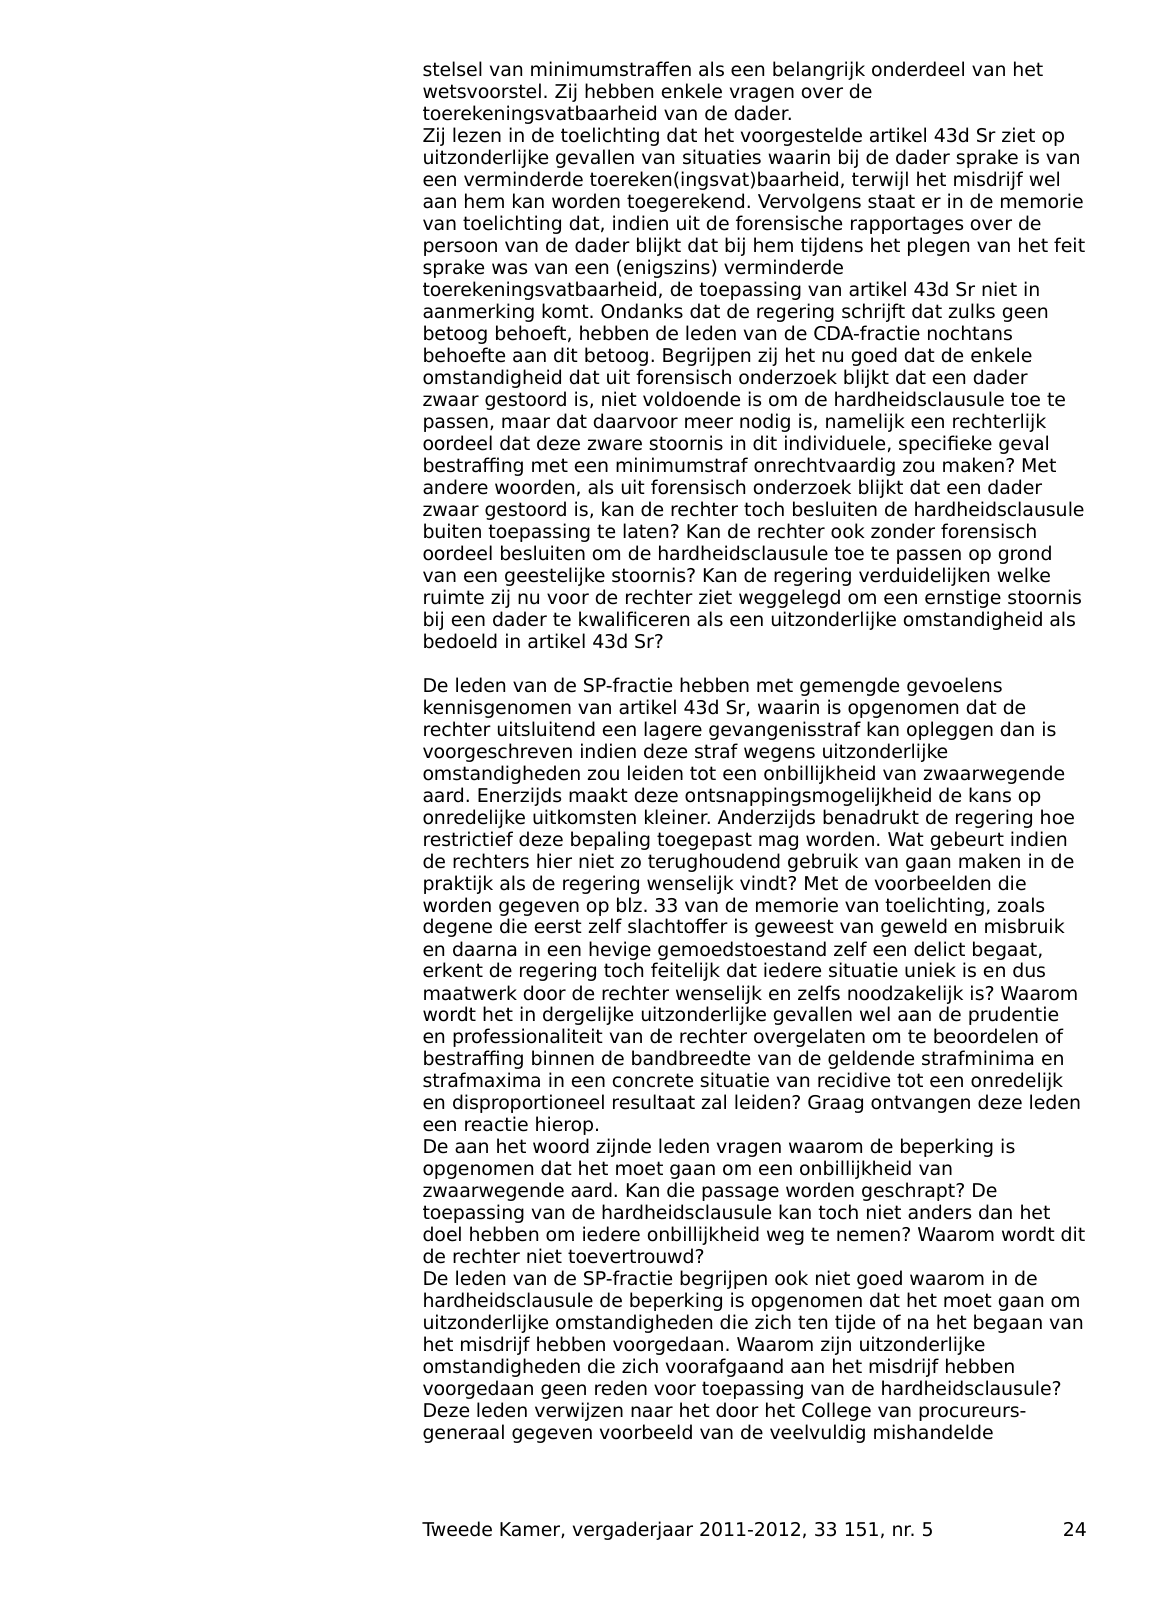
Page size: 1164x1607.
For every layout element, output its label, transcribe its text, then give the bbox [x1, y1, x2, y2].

text De leden van de SP-fractie begrijpen ook niet goed waarom in de hardheidsclausule de beperking is opgenomen dat het moet gaan om uitzonderlijke omstandigheden die zich ten tijde of na het begaan van het misdrijf hebben voorgedaan. Waarom zijn uitzonderlijke omstandigheden die zich voorafgaand aan het misdrijf hebben voorgedaan geen reden voor toepassing van de hardheidsclausule? Deze leden verwijzen naar het door het College van procureurs-generaal gegeven voorbeeld van de veelvuldig mishandelde [422, 1268, 1087, 1444]
text De leden van de SP-fractie hebben met gemengde gevoelens kennisgenomen van artikel 43d Sr, waarin is opgenomen dat de rechter uitsluitend een lagere gevangenisstraf kan opleggen dan is voorgeschreven indien deze straf wegens uitzonderlijke omstandigheden zou leiden tot een onbillijkheid van zwaarwegende aard. Enerzijds maakt deze ontsnappingsmogelijkheid de kans op onredelijke uitkomsten kleiner. Anderzijds benadrukt de regering hoe restrictief deze bepaling toegepast mag worden. Wat gebeurt indien de rechters hier niet zo terughoudend gebruik van gaan maken in de praktijk als de regering wenselijk vindt? Met de voorbeelden die worden gegeven op blz. 33 van de memorie van toelichting, zoals degene die eerst zelf slachtoffer is geweest van geweld en misbruik en daarna in een hevige gemoedstoestand zelf een delict begaat, erkent de regering toch feitelijk dat iedere situatie uniek is en dus maatwerk door de rechter wenselijk en zelfs noodzakelijk is? Waarom wordt het in dergelijke uitzonderlijke gevallen wel aan de prudentie en professionaliteit van de rechter overgelaten om te beoordelen of bestraffing binnen de bandbreedte van de geldende strafminima en strafmaxima in een concrete situatie van recidive tot een onredelijk en disproportioneel resultaat zal leiden? Graag ontvangen deze leden een reactie hierop. [422, 675, 1087, 1136]
text stelsel van minimumstraffen als een belangrijk onderdeel van het wetsvoorstel. Zij hebben enkele vragen over de toerekeningsvatbaarheid van de dader. [422, 59, 1087, 125]
text De aan het woord zijnde leden vragen waarom de beperking is opgenomen dat het moet gaan om een onbillijkheid van zwaarwegende aard. Kan die passage worden geschrapt? De toepassing van de hardheidsclausule kan toch niet anders dan het doel hebben om iedere onbillijkheid weg te nemen? Waarom wordt dit de rechter niet toevertrouwd? [422, 1136, 1087, 1268]
text Zij lezen in de toelichting dat het voorgestelde artikel 43d Sr ziet op uitzonderlijke gevallen van situaties waarin bij de dader sprake is van een verminderde toereken(ingsvat)baarheid, terwijl het misdrijf wel aan hem kan worden toegerekend. Vervolgens staat er in de memorie van toelichting dat, indien uit de forensische rapportages over de persoon van de dader blijkt dat bij hem tijdens het plegen van het feit sprake was van een (enigszins) verminderde toerekeningsvatbaarheid, de toepassing van artikel 43d Sr niet in aanmerking komt. Ondanks dat de regering schrijft dat zulks geen betoog behoeft, hebben de leden van de CDA-fractie nochtans behoefte aan dit betoog. Begrijpen zij het nu goed dat de enkele omstandigheid dat uit forensisch onderzoek blijkt dat een dader zwaar gestoord is, niet voldoende is om de hardheidsclausule toe te passen, maar dat daarvoor meer nodig is, namelijk een rechterlijk oordeel dat deze zware stoornis in dit individuele, specifieke geval bestraffing met een minimumstraf onrechtvaardig zou maken? Met andere woorden, als uit forensisch onderzoek blijkt dat een dader zwaar gestoord is, kan de rechter toch besluiten de hardheidsclausule buiten toepassing te laten? Kan de rechter ook zonder forensisch oordeel besluiten om de hardheidsclausule toe te passen op grond van een geestelijke stoornis? Kan de regering verduidelijken welke ruimte zij nu voor de rechter ziet weggelegd om een ernstige stoornis bij een dader te kwalificeren als een uitzonderlijke omstandigheid als bedoeld in artikel 43d Sr? [422, 125, 1087, 652]
